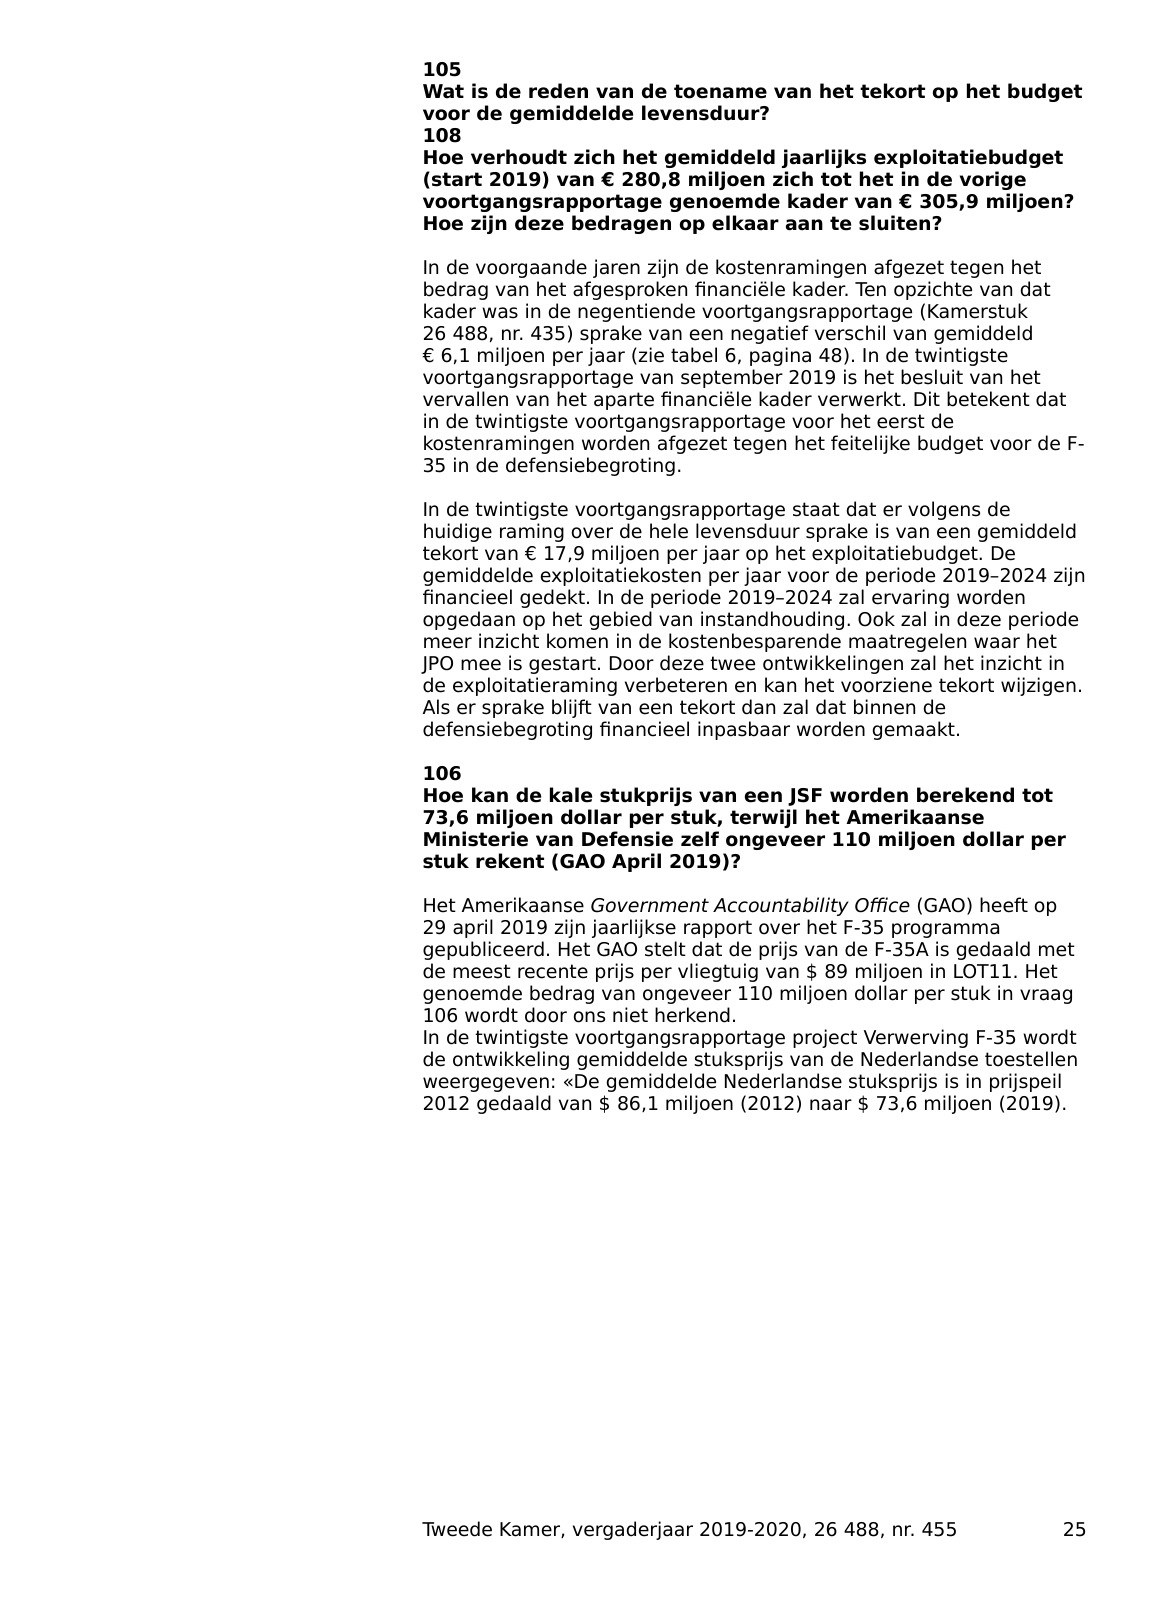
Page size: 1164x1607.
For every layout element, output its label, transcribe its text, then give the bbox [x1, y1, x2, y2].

text 105 [422, 59, 1087, 81]
text 106 [422, 763, 1087, 785]
text Wat is de reden van de toename van het tekort op het budget voor de gemiddelde levensduur? [422, 81, 1087, 125]
text In de twintigste voortgangsrapportage project Verwerving F-35 wordt de ontwikkeling gemiddelde stuksprijs van de Nederlandse toestellen weergegeven: «De gemiddelde Nederlandse stuksprijs is in prijspeil 2012 gedaald van $ 86,1 miljoen (2012) naar $ 73,6 miljoen (2019). [422, 1027, 1087, 1115]
text In de twintigste voortgangsrapportage staat dat er volgens de huidige raming over de hele levensduur sprake is van een gemiddeld tekort van € 17,9 miljoen per jaar op het exploitatiebudget. De gemiddelde exploitatiekosten per jaar voor de periode 2019–2024 zijn financieel gedekt. In de periode 2019–2024 zal ervaring worden opgedaan op het gebied van instandhouding. Ook zal in deze periode meer inzicht komen in de kostenbesparende maatregelen waar het JPO mee is gestart. Door deze twee ontwikkelingen zal het inzicht in de exploitatieraming verbeteren en kan het voorziene tekort wijzigen. Als er sprake blijft van een tekort dan zal dat binnen de defensiebegroting financieel inpasbaar worden gemaakt. [422, 499, 1087, 741]
text In de voorgaande jaren zijn de kostenramingen afgezet tegen het bedrag van het afgesproken financiële kader. Ten opzichte van dat kader was in de negentiende voortgangsrapportage (Kamerstuk 26 488, nr. 435) sprake van een negatief verschil van gemiddeld € 6,1 miljoen per jaar (zie tabel 6, pagina 48). In de twintigste voortgangsrapportage van september 2019 is het besluit van het vervallen van het aparte financiële kader verwerkt. Dit betekent dat in de twintigste voortgangsrapportage voor het eerst de kostenramingen worden afgezet tegen het feitelijke budget voor de F-35 in de defensiebegroting. [422, 257, 1087, 477]
text Het Amerikaanse Government Accountability Office (GAO) heeft op 29 april 2019 zijn jaarlijkse rapport over het F-35 programma gepubliceerd. Het GAO stelt dat de prijs van de F-35A is gedaald met de meest recente prijs per vliegtuig van $ 89 miljoen in LOT11. Het genoemde bedrag van ongeveer 110 miljoen dollar per stuk in vraag 106 wordt door ons niet herkend. [422, 895, 1087, 1027]
text 108 [422, 125, 1087, 147]
text Hoe verhoudt zich het gemiddeld jaarlijks exploitatiebudget (start 2019) van € 280,8 miljoen zich tot het in de vorige voortgangsrapportage genoemde kader van € 305,9 miljoen? Hoe zijn deze bedragen op elkaar aan te sluiten? [422, 147, 1087, 235]
text Hoe kan de kale stukprijs van een JSF worden berekend tot 73,6 miljoen dollar per stuk, terwijl het Amerikaanse Ministerie van Defensie zelf ongeveer 110 miljoen dollar per stuk rekent (GAO April 2019)? [422, 785, 1087, 873]
